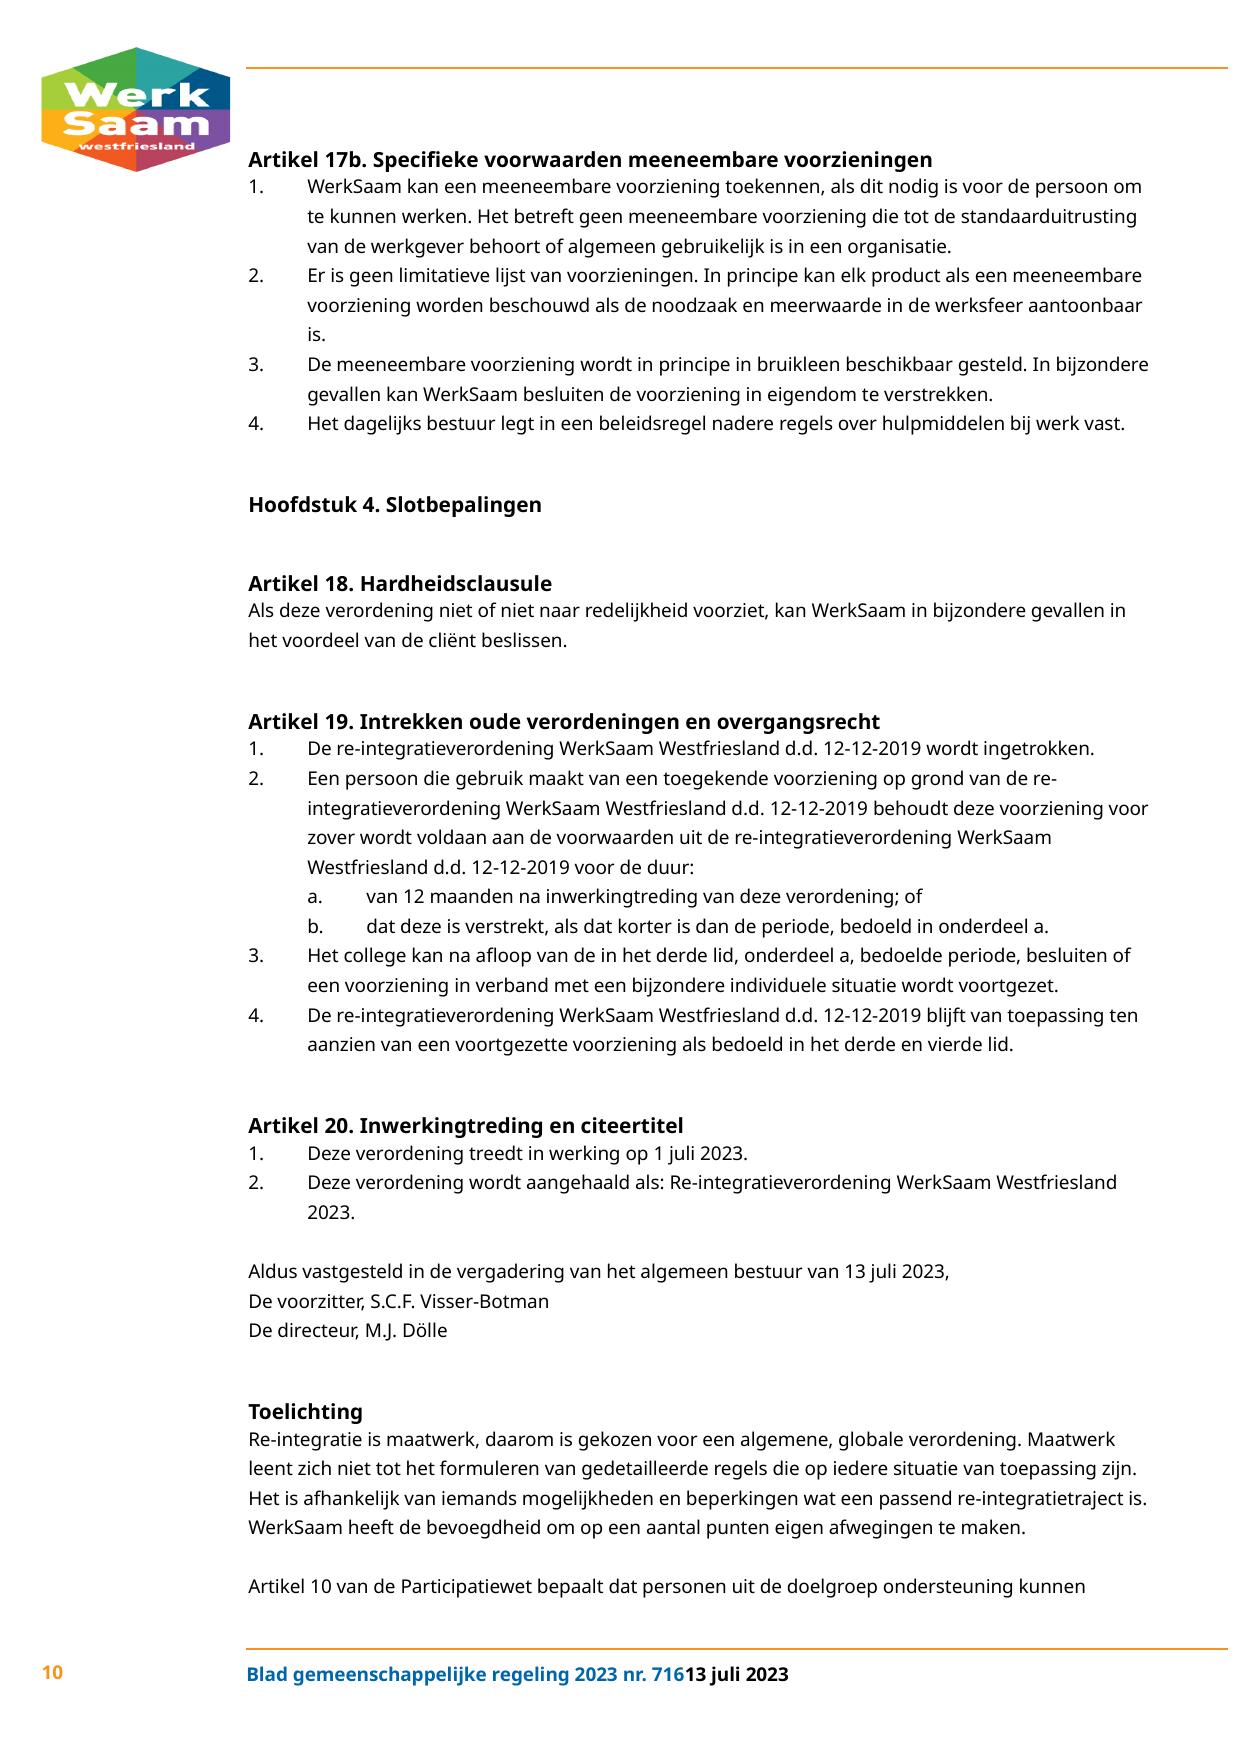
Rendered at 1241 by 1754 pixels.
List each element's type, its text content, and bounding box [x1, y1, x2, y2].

list Een persoon die gebruik maakt van een toegekende voorziening op grond van de re-integratieverordening WerkSaam Westfriesland d.d. 12-12-2019 behoudt deze voorziening voor zover wordt voldaan aan de voorwaarden uit de re-integratieverordening WerkSaam Westfriesland d.d. 12-12-2019 voor de duur: [248, 765, 1152, 880]
list dat deze is verstrekt, als dat korter is dan de periode, bedoeld in onderdeel a. [307, 913, 1152, 939]
text Hoofdstuk 4. Slotbepalingen [248, 490, 1152, 519]
list De re-integratieverordening WerkSaam Westfriesland d.d. 12-12-2019 wordt ingetrokken. [248, 736, 1152, 761]
text Als deze verordening niet of niet naar redelijkheid voorziet, kan WerkSaam in bijzondere gevallen in het voordeel van de cliënt beslissen. [248, 598, 1152, 653]
text De voorzitter, S.C.F. Visser-Botman [248, 1288, 1152, 1313]
text Artikel 10 van de Participatiewet bepaalt dat personen uit de doelgroep ondersteuning kunnen [248, 1574, 1152, 1599]
list Het college kan na afloop van de in het derde lid, onderdeel a, bedoelde periode, besluiten of een voorziening in verband met een bijzondere individuele situatie wordt voortgezet. [248, 943, 1152, 998]
text Artikel 17b. Specifieke voorwaarden meeneembare voorzieningen [248, 145, 1152, 174]
list van 12 maanden na inwerkingtreding van deze verordening; of [307, 883, 1152, 909]
list De meeneembare voorziening wordt in principe in bruikleen beschikbaar gesteld. In bijzondere gevallen kan WerkSaam besluiten de voorziening in eigendom te verstrekken. [248, 351, 1152, 406]
list Er is geen limitatieve lijst van voorzieningen. In principe kan elk product als een meeneembare voorziening worden beschouwd als de noodzaak en meerwaarde in de werksfeer aantoonbaar is. [248, 262, 1152, 347]
text Artikel 20. Inwerkingtreding en citeertitel [248, 1111, 1152, 1140]
text Toelichting [248, 1397, 1152, 1426]
picture [41, 47, 231, 172]
text Artikel 19. Intrekken oude verordeningen en overgangsrecht [248, 707, 1152, 736]
list Deze verordening wordt aangehaald als: Re-integratieverordening WerkSaam Westfriesland 2023. [248, 1169, 1152, 1225]
list De re-integratieverordening WerkSaam Westfriesland d.d. 12-12-2019 blijft van toepassing ten aanzien van een voortgezette voorziening als bedoeld in het derde en vierde lid. [248, 1002, 1152, 1057]
list Deze verordening treedt in werking op 1 juli 2023. [248, 1140, 1152, 1166]
text Re-integratie is maatwerk, daarom is gekozen voor een algemene, globale verordening. Maatwerk leent zich niet tot het formuleren van gedetailleerde regels die op iedere situatie van toepassing zijn. Het is afhankelijk van iemands mogelijkheden en beperkingen wat een passend re-integratietraject is. WerkSaam heeft de bevoegdheid om op een aantal punten eigen afwegingen te maken. [248, 1426, 1152, 1540]
list WerkSaam kan een meeneembare voorziening toekennen, als dit nodig is voor de persoon om te kunnen werken. Het betreft geen meeneembare voorziening die tot de standaarduitrusting van de werkgever behoort of algemeen gebruikelijk is in een organisatie. [248, 174, 1152, 258]
text De directeur, M.J. Dölle [248, 1317, 1152, 1343]
text Aldus vastgesteld in de vergadering van het algemeen bestuur van 13 juli 2023, [248, 1258, 1152, 1284]
list Het dagelijks bestuur legt in een beleidsregel nadere regels over hulpmiddelen bij werk vast. [248, 410, 1152, 436]
text Artikel 18. Hardheidsclausule [248, 569, 1152, 598]
